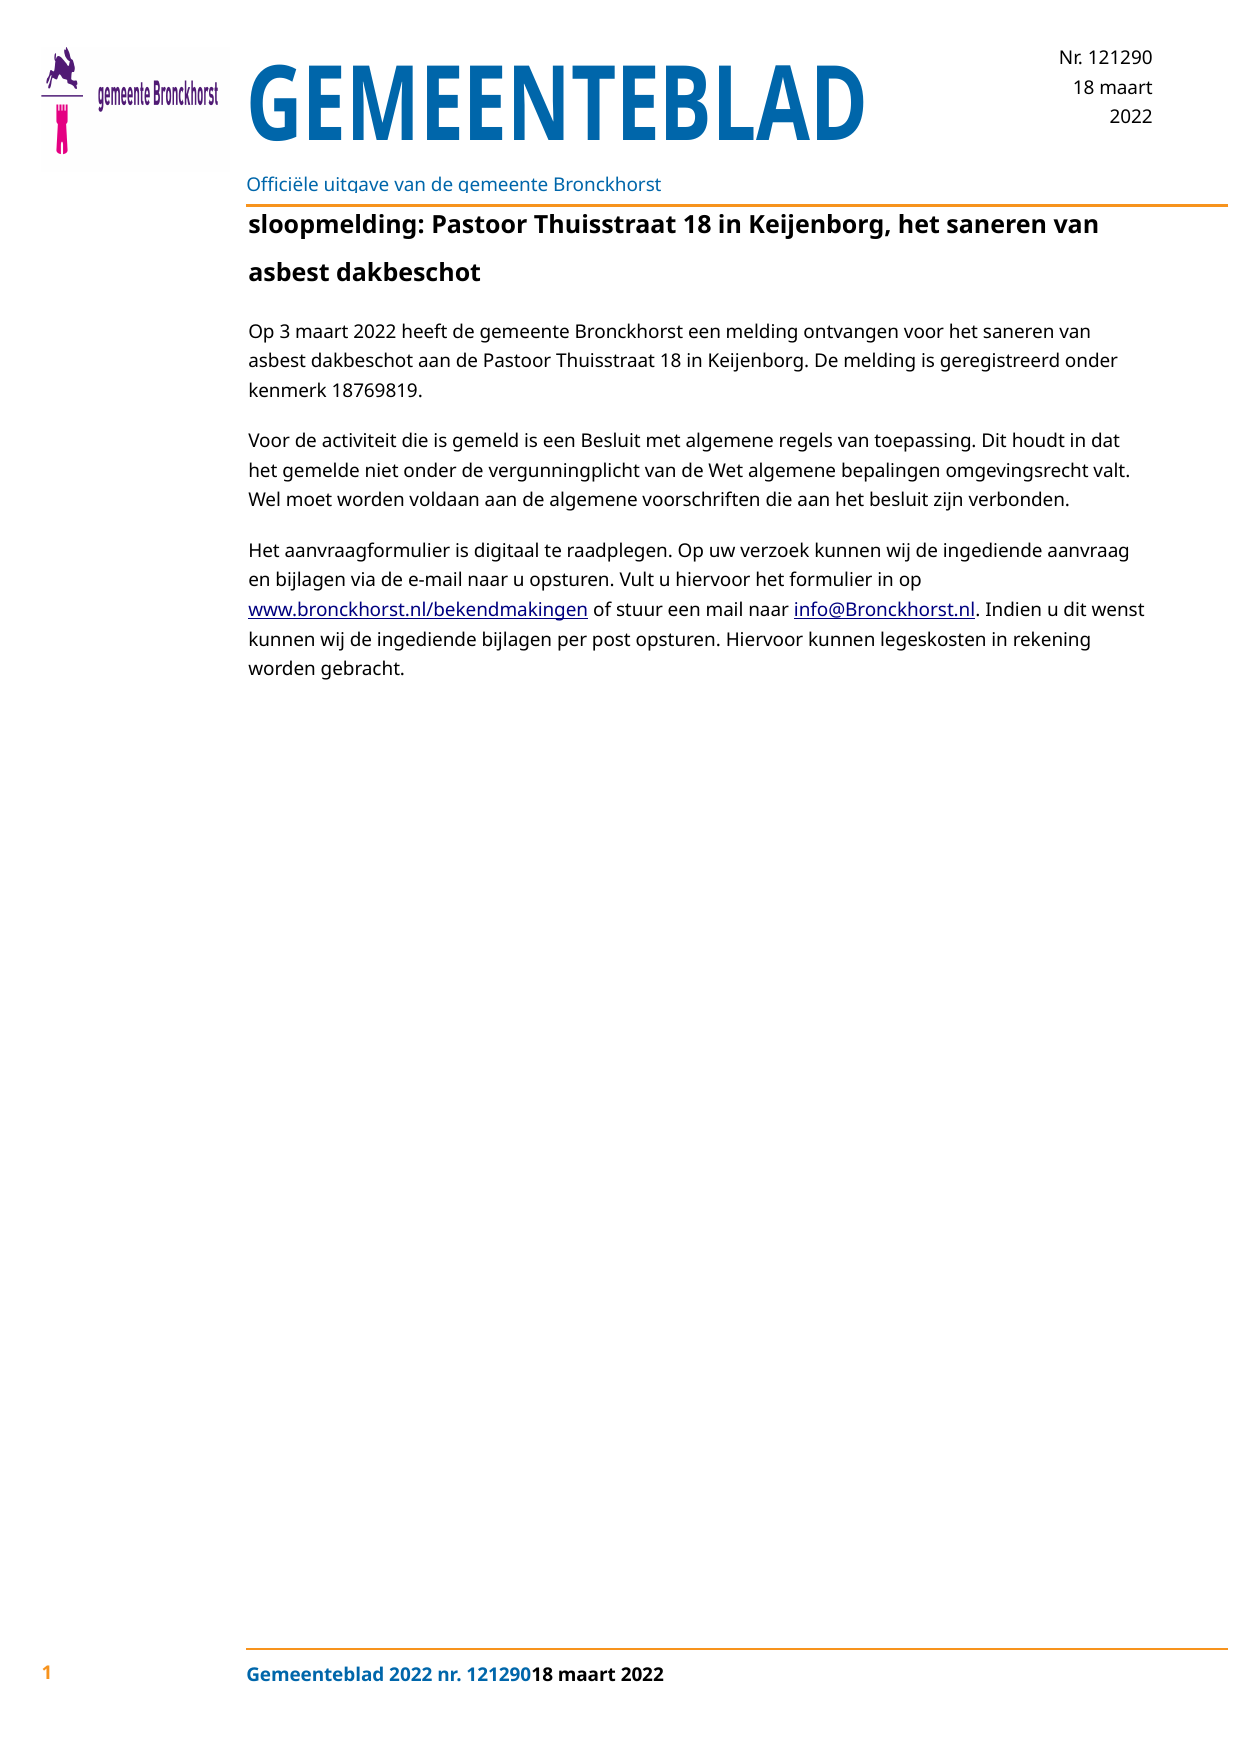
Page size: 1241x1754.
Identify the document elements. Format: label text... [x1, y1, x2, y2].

text Het aanvraagformulier is digitaal te raadplegen. Op uw verzoek kunnen wij de ingediende aanvraag en bijlagen via de e-mail naar u opsturen. Vult u hiervoor het formulier in op www.bronckhorst.nl/bekendmakingen of stuur een mail naar info@Bronckhorst.nl. Indien u dit wenst kunnen wij de ingediende bijlagen per post opsturen. Hiervoor kunnen legeskosten in rekening worden gebracht. [248, 537, 1152, 681]
text Voor de activiteit die is gemeld is een Besluit met algemene regels van toepassing. Dit houdt in dat het gemelde niet onder de vergunningplicht van de Wet algemene bepalingen omgevingsrecht valt. Wel moet worden voldaan aan de algemene voorschriften die aan het besluit zijn verbonden. [248, 427, 1152, 512]
picture [41, 47, 231, 172]
text Op 3 maart 2022 heeft de gemeente Bronckhorst een melding ontvangen voor het saneren van asbest dakbeschot aan de Pastoor Thuisstraat 18 in Keijenborg. De melding is geregistreerd onder kenmerk 18769819. [248, 318, 1152, 403]
text sloopmelding: Pastoor Thuisstraat 18 in Keijenborg, het saneren van asbest dakbeschot [248, 207, 1152, 288]
